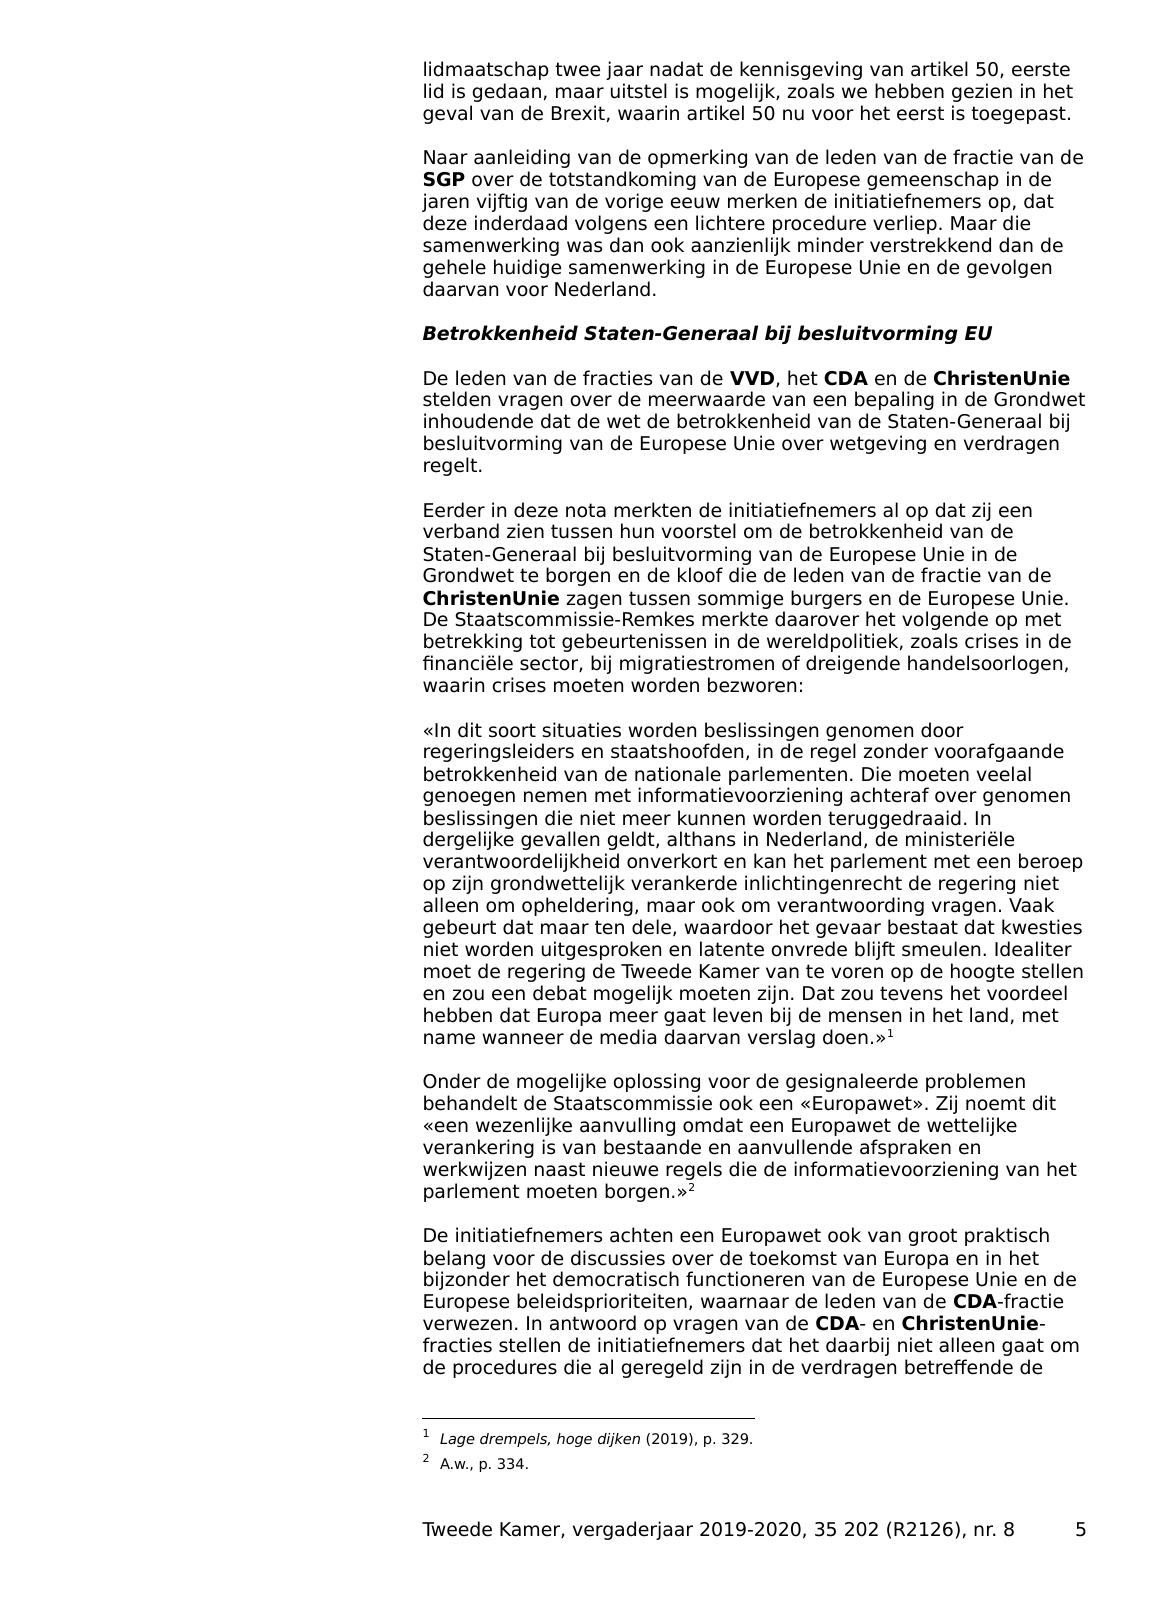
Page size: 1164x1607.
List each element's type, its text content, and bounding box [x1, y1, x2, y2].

text A.w., p. 334. [422, 1452, 1087, 1474]
text Eerder in deze nota merkten de initiatiefnemers al op dat zij een verband zien tussen hun voorstel om de betrokkenheid van de Staten-Generaal bij besluitvorming van de Europese Unie in de Grondwet te borgen en de kloof die de leden van de fractie van de ChristenUnie zagen tussen sommige burgers en de Europese Unie. De Staatscommissie-Remkes merkte daarover het volgende op met betrekking tot gebeurtenissen in de wereldpolitiek, zoals crises in de ﬁnanciële sector, bij migratiestromen of dreigende handelsoorlogen, waarin crises moeten worden bezworen: [422, 499, 1087, 697]
subtitle Betrokkenheid Staten-Generaal bij besluitvorming EU [422, 323, 1087, 345]
text Onder de mogelijke oplossing voor de gesignaleerde problemen behandelt de Staatscommissie ook een «Europawet». Zij noemt dit «een wezenlijke aanvulling omdat een Europawet de wettelijke verankering is van bestaande en aanvullende afspraken en werkwijzen naast nieuwe regels die de informatievoorziening van het parlement moeten borgen.» [422, 1071, 1087, 1203]
text Naar aanleiding van de opmerking van de leden van de fractie van de SGP over de totstandkoming van de Europese gemeenschap in de jaren vijftig van de vorige eeuw merken de initiatiefnemers op, dat deze inderdaad volgens een lichtere procedure verliep. Maar die samenwerking was dan ook aanzienlijk minder verstrekkend dan de gehele huidige samenwerking in de Europese Unie en de gevolgen daarvan voor Nederland. [422, 147, 1087, 301]
text Lage drempels, hoge dijken (2019), p. 329. [422, 1427, 1087, 1449]
text lidmaatschap twee jaar nadat de kennisgeving van artikel 50, eerste lid is gedaan, maar uitstel is mogelijk, zoals we hebben gezien in het geval van de Brexit, waarin artikel 50 nu voor het eerst is toegepast. [422, 59, 1087, 125]
text De initiatiefnemers achten een Europawet ook van groot praktisch belang voor de discussies over de toekomst van Europa en in het bijzonder het democratisch functioneren van de Europese Unie en de Europese beleidsprioriteiten, waarnaar de leden van de CDA-fractie verwezen. In antwoord op vragen van de CDA- en ChristenUnie-fracties stellen de initiatiefnemers dat het daarbij niet alleen gaat om de procedures die al geregeld zijn in de verdragen betreffende de [422, 1225, 1087, 1379]
text «In dit soort situaties worden beslissingen genomen door regeringsleiders en staatshoofden, in de regel zonder voorafgaande betrokkenheid van de nationale parlementen. Die moeten veelal genoegen nemen met informatievoorziening achteraf over genomen beslissingen die niet meer kunnen worden teruggedraaid. In dergelijke gevallen geldt, althans in Nederland, de ministeriële verantwoordelijkheid onverkort en kan het parlement met een beroep op zijn grondwettelijk verankerde inlichtingenrecht de regering niet alleen om opheldering, maar ook om verantwoording vragen. Vaak gebeurt dat maar ten dele, waardoor het gevaar bestaat dat kwesties niet worden uitgesproken en latente onvrede blijft smeulen. Idealiter moet de regering de Tweede Kamer van te voren op de hoogte stellen en zou een debat mogelijk moeten zijn. Dat zou tevens het voordeel hebben dat Europa meer gaat leven bij de mensen in het land, met name wanneer de media daarvan verslag doen.» [422, 719, 1087, 1049]
text De leden van de fracties van de VVD, het CDA en de ChristenUnie stelden vragen over de meerwaarde van een bepaling in de Grondwet inhoudende dat de wet de betrokkenheid van de Staten-Generaal bij besluitvorming van de Europese Unie over wetgeving en verdragen regelt. [422, 367, 1087, 477]
